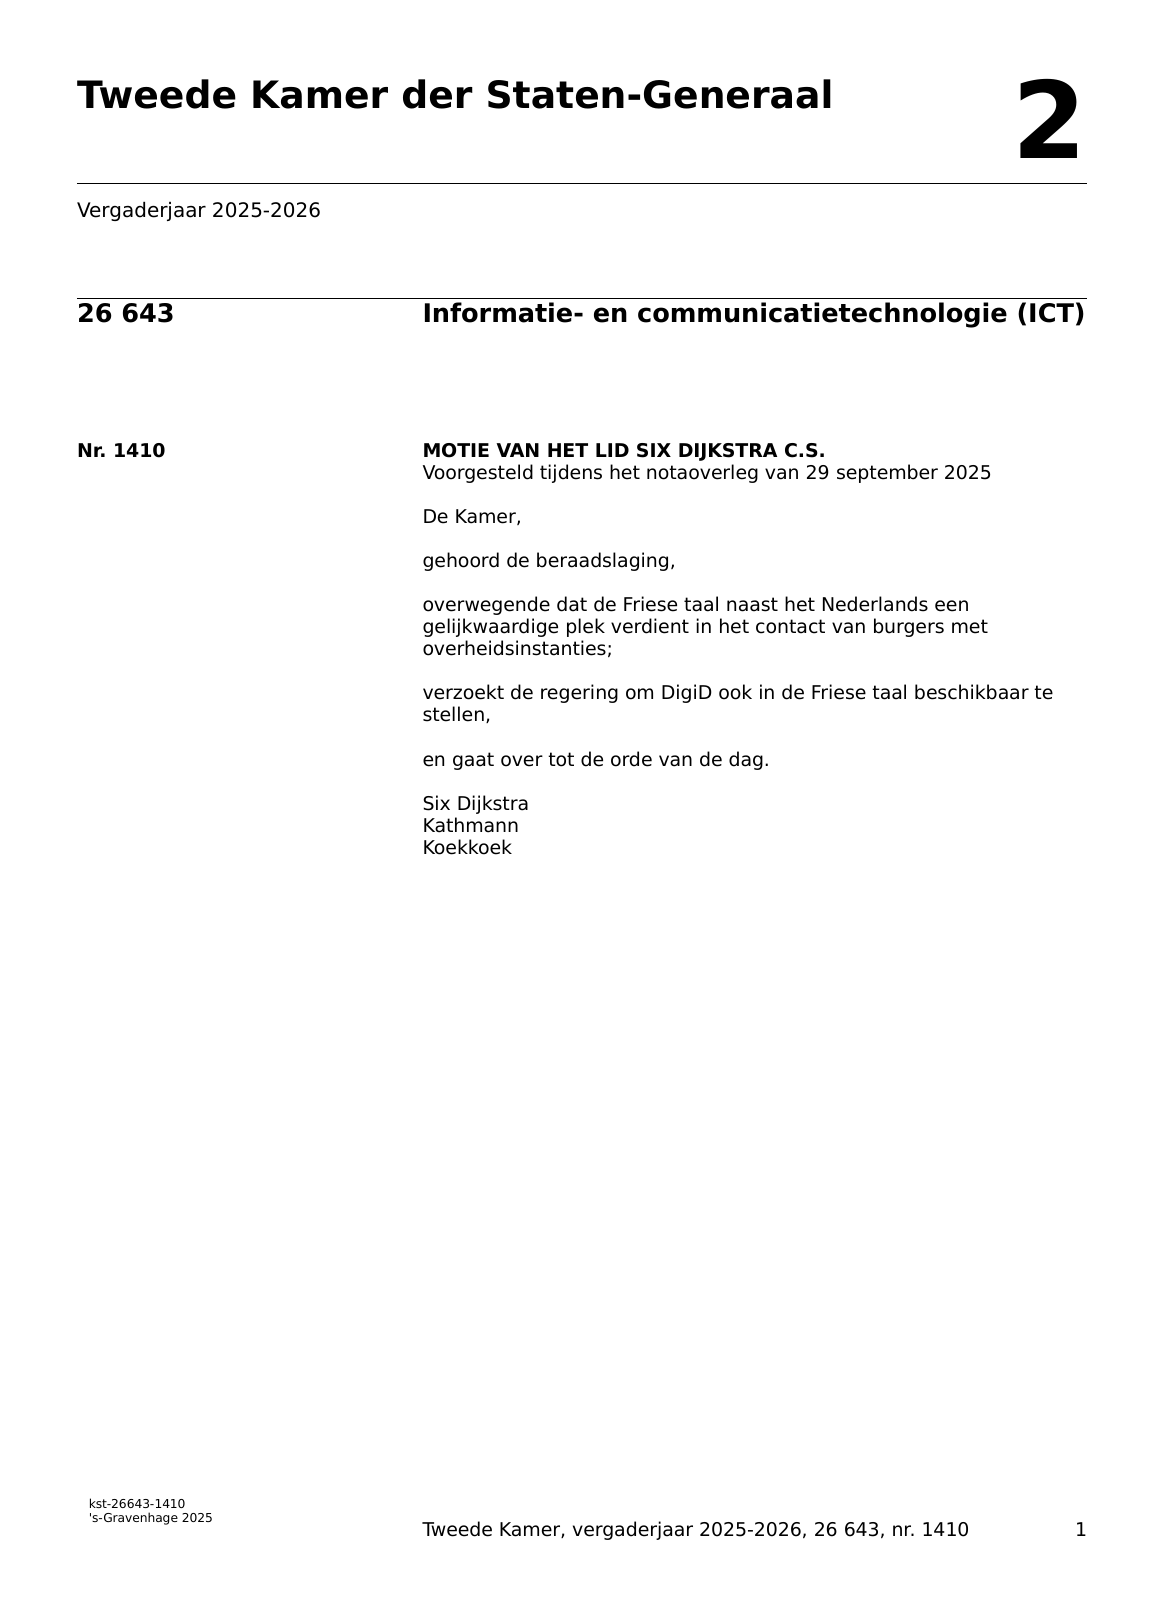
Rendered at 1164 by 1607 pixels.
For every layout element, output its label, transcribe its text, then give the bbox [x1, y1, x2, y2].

text De Kamer, [422, 506, 1087, 528]
text Koekkoek [422, 837, 1087, 858]
text verzoekt de regering om DigiD ook in de Friese taal beschikbaar te stellen, [422, 682, 1087, 726]
text Kathmann [422, 814, 1087, 837]
text kst-26643-1410 [88, 1497, 323, 1511]
text overwegende dat de Friese taal naast het Nederlands een gelijkwaardige plek verdient in het contact van burgers met overheidsinstanties; [422, 594, 1087, 660]
table_cell Vergaderjaar 2025-2026 [77, 184, 1087, 298]
text 's-Gravenhage 2025 [88, 1511, 323, 1525]
text en gaat over tot de orde van de dag. [422, 748, 1087, 770]
table_header Tweede Kamer der Staten-Generaal [77, 59, 886, 183]
text Voorgesteld tijdens het notaoverleg van 29 september 2025 [422, 462, 1087, 484]
subtitle 26 643 Informatie- en communicatietechnologie (ICT) [77, 299, 1087, 329]
text gehoord de beraadslaging, [422, 550, 1087, 572]
table_header 2 [886, 59, 1087, 183]
text Six Dijkstra [422, 793, 1087, 814]
subtitle Nr. 1410 MOTIE VAN HET LID SIX DIJKSTRA C.S. [77, 440, 1087, 462]
